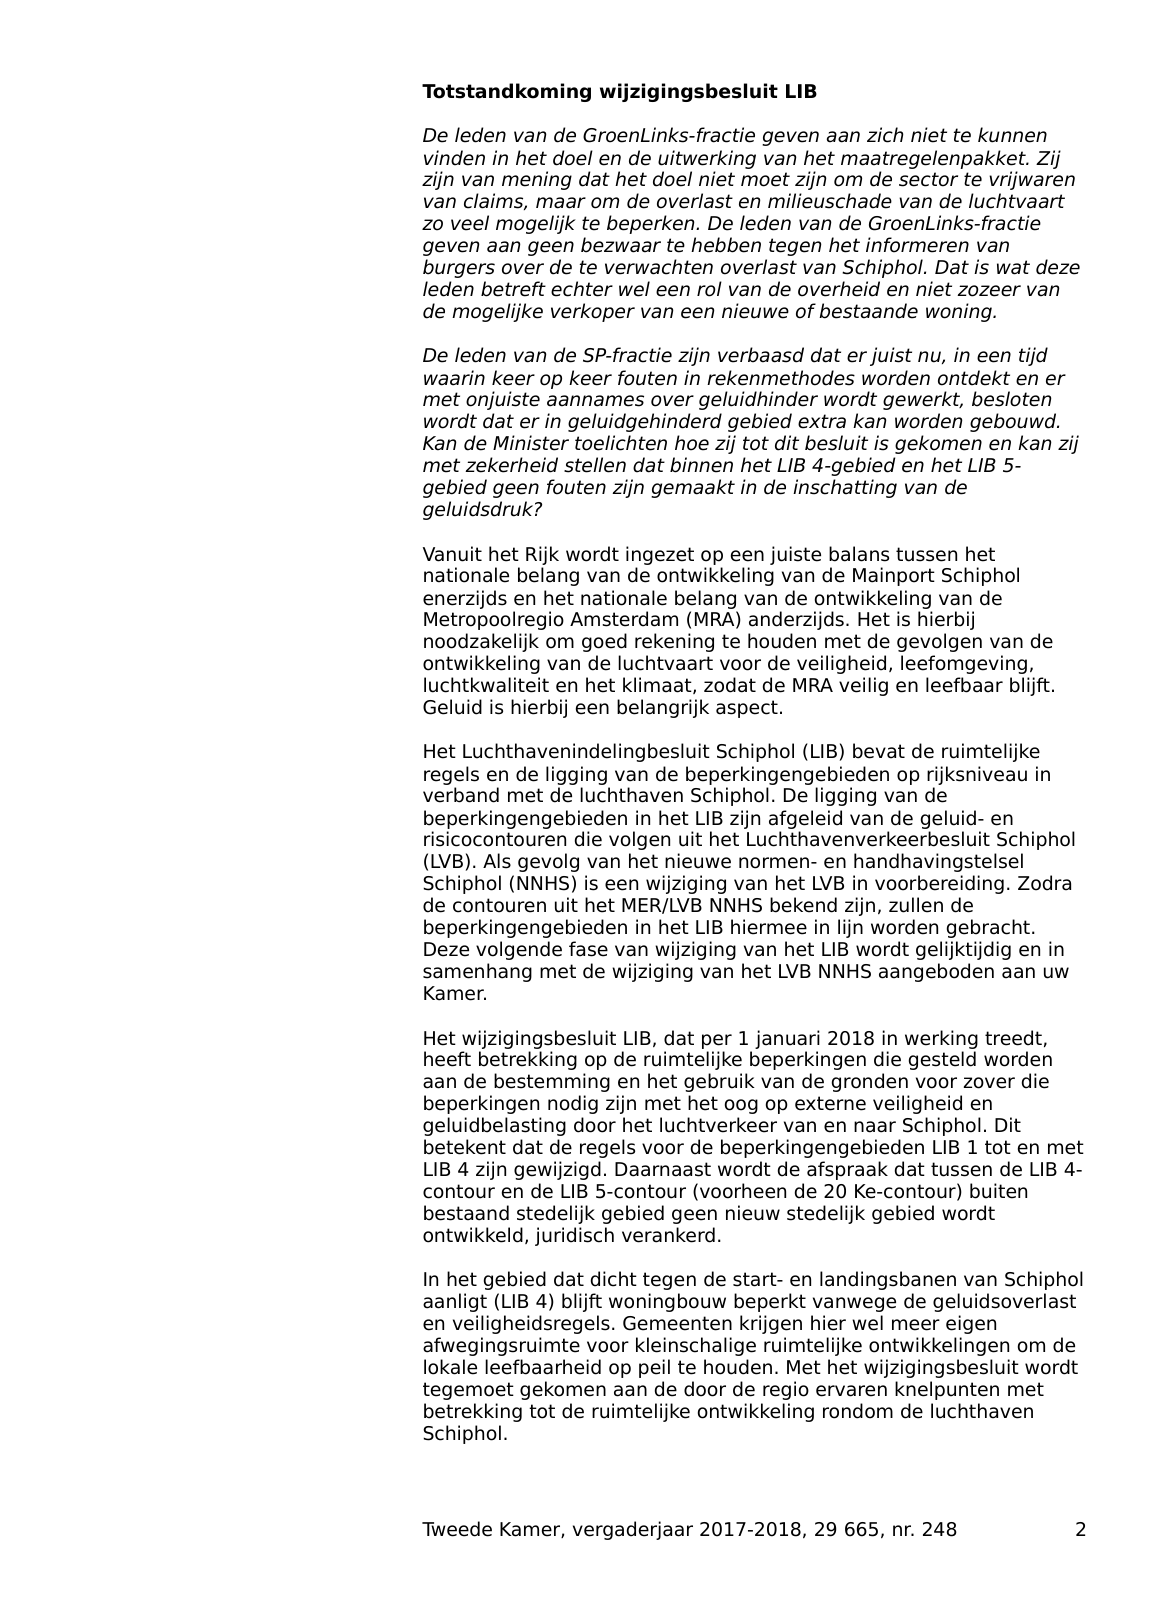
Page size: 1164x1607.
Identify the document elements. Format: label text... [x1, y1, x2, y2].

text Het wijzigingsbesluit LIB, dat per 1 januari 2018 in werking treedt, heeft betrekking op de ruimtelijke beperkingen die gesteld worden aan de bestemming en het gebruik van de gronden voor zover die beperkingen nodig zijn met het oog op externe veiligheid en geluidbelasting door het luchtverkeer van en naar Schiphol. Dit betekent dat de regels voor de beperkingengebieden LIB 1 tot en met LIB 4 zijn gewijzigd. Daarnaast wordt de afspraak dat tussen de LIB 4-contour en de LIB 5-contour (voorheen de 20 Ke-contour) buiten bestaand stedelijk gebied geen nieuw stedelijk gebied wordt ontwikkeld, juridisch verankerd. [422, 1027, 1087, 1247]
subtitle Totstandkoming wijzigingsbesluit LIB [422, 81, 1087, 103]
text Vanuit het Rijk wordt ingezet op een juiste balans tussen het nationale belang van de ontwikkeling van de Mainport Schiphol enerzijds en het nationale belang van de ontwikkeling van de Metropoolregio Amsterdam (MRA) anderzijds. Het is hierbij noodzakelijk om goed rekening te houden met de gevolgen van de ontwikkeling van de luchtvaart voor de veiligheid, leefomgeving, luchtkwaliteit en het klimaat, zodat de MRA veilig en leefbaar blijft. Geluid is hierbij een belangrijk aspect. [422, 543, 1087, 719]
text De leden van de SP-fractie zijn verbaasd dat er juist nu, in een tijd waarin keer op keer fouten in rekenmethodes worden ontdekt en er met onjuiste aannames over geluidhinder wordt gewerkt, besloten wordt dat er in geluidgehinderd gebied extra kan worden gebouwd. Kan de Minister toelichten hoe zij tot dit besluit is gekomen en kan zij met zekerheid stellen dat binnen het LIB 4-gebied en het LIB 5-gebied geen fouten zijn gemaakt in de inschatting van de geluidsdruk? [422, 345, 1087, 521]
text De leden van de GroenLinks-fractie geven aan zich niet te kunnen vinden in het doel en de uitwerking van het maatregelenpakket. Zij zijn van mening dat het doel niet moet zijn om de sector te vrijwaren van claims, maar om de overlast en milieuschade van de luchtvaart zo veel mogelijk te beperken. De leden van de GroenLinks-fractie geven aan geen bezwaar te hebben tegen het informeren van burgers over de te verwachten overlast van Schiphol. Dat is wat deze leden betreft echter wel een rol van de overheid en niet zozeer van de mogelijke verkoper van een nieuwe of bestaande woning. [422, 125, 1087, 323]
text Het Luchthavenindelingbesluit Schiphol (LIB) bevat de ruimtelijke regels en de ligging van de beperkingengebieden op rijksniveau in verband met de luchthaven Schiphol. De ligging van de beperkingengebieden in het LIB zijn afgeleid van de geluid- en risicocontouren die volgen uit het Luchthavenverkeerbesluit Schiphol (LVB). Als gevolg van het nieuwe normen- en handhavingstelsel Schiphol (NNHS) is een wijziging van het LVB in voorbereiding. Zodra de contouren uit het MER/LVB NNHS bekend zijn, zullen de beperkingengebieden in het LIB hiermee in lijn worden gebracht. Deze volgende fase van wijziging van het LIB wordt gelijktijdig en in samenhang met de wijziging van het LVB NNHS aangeboden aan uw Kamer. [422, 741, 1087, 1005]
text In het gebied dat dicht tegen de start- en landingsbanen van Schiphol aanligt (LIB 4) blijft woningbouw beperkt vanwege de geluidsoverlast en veiligheidsregels. Gemeenten krijgen hier wel meer eigen afwegingsruimte voor kleinschalige ruimtelijke ontwikkelingen om de lokale leefbaarheid op peil te houden. Met het wijzigingsbesluit wordt tegemoet gekomen aan de door de regio ervaren knelpunten met betrekking tot de ruimtelijke ontwikkeling rondom de luchthaven Schiphol. [422, 1269, 1087, 1445]
